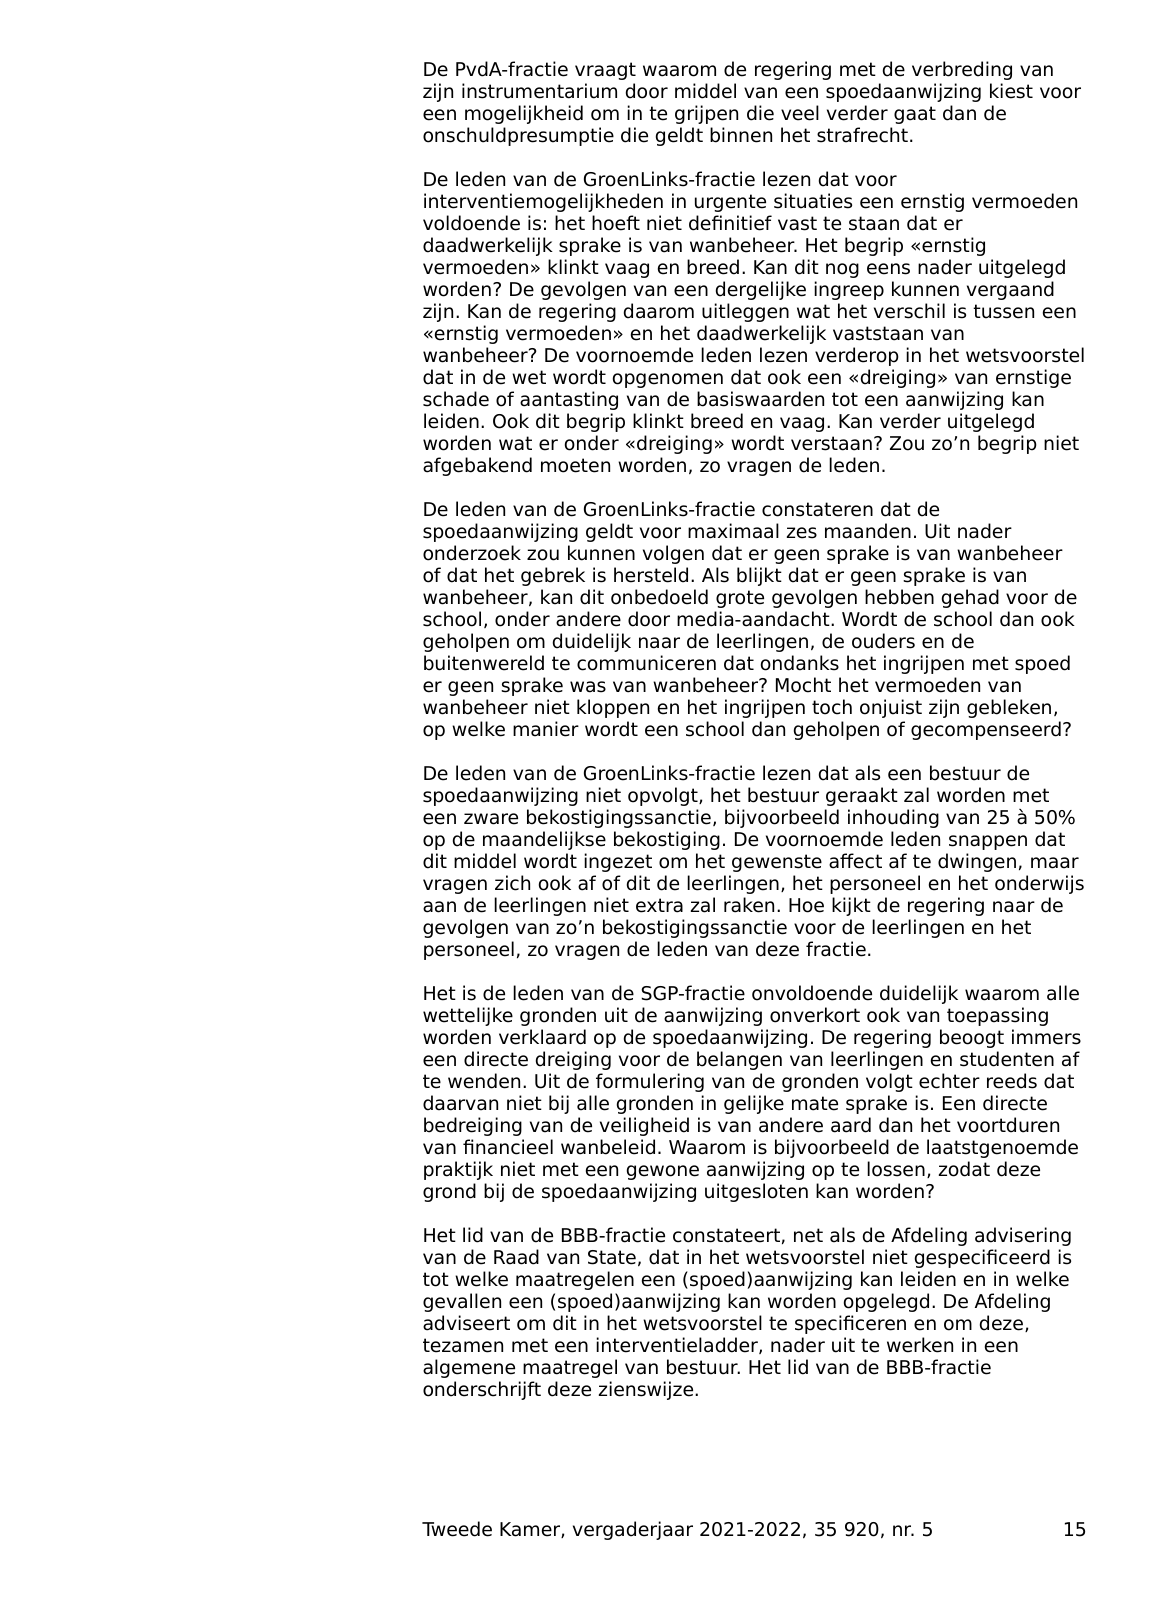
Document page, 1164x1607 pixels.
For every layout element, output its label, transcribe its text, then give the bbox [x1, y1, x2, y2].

text Het is de leden van de SGP-fractie onvoldoende duidelijk waarom alle wettelijke gronden uit de aanwijzing onverkort ook van toepassing worden verklaard op de spoedaanwijzing. De regering beoogt immers een directe dreiging voor de belangen van leerlingen en studenten af te wenden. Uit de formulering van de gronden volgt echter reeds dat daarvan niet bij alle gronden in gelijke mate sprake is. Een directe bedreiging van de veiligheid is van andere aard dan het voortduren van financieel wanbeleid. Waarom is bijvoorbeeld de laatstgenoemde praktijk niet met een gewone aanwijzing op te lossen, zodat deze grond bij de spoedaanwijzing uitgesloten kan worden? [422, 983, 1087, 1203]
text Het lid van de BBB-fractie constateert, net als de Afdeling advisering van de Raad van State, dat in het wetsvoorstel niet gespecificeerd is tot welke maatregelen een (spoed)aanwijzing kan leiden en in welke gevallen een (spoed)aanwijzing kan worden opgelegd. De Afdeling adviseert om dit in het wetsvoorstel te specificeren en om deze, tezamen met een interventieladder, nader uit te werken in een algemene maatregel van bestuur. Het lid van de BBB-fractie onderschrijft deze zienswijze. [422, 1225, 1087, 1401]
text De leden van de GroenLinks-fractie constateren dat de spoedaanwijzing geldt voor maximaal zes maanden. Uit nader onderzoek zou kunnen volgen dat er geen sprake is van wanbeheer of dat het gebrek is hersteld. Als blijkt dat er geen sprake is van wanbeheer, kan dit onbedoeld grote gevolgen hebben gehad voor de school, onder andere door media-aandacht. Wordt de school dan ook geholpen om duidelijk naar de leerlingen, de ouders en de buitenwereld te communiceren dat ondanks het ingrijpen met spoed er geen sprake was van wanbeheer? Mocht het vermoeden van wanbeheer niet kloppen en het ingrijpen toch onjuist zijn gebleken, op welke manier wordt een school dan geholpen of gecompenseerd? [422, 499, 1087, 741]
text De leden van de GroenLinks-fractie lezen dat als een bestuur de spoedaanwijzing niet opvolgt, het bestuur geraakt zal worden met een zware bekostigingssanctie, bijvoorbeeld inhouding van 25 à 50% op de maandelijkse bekostiging. De voornoemde leden snappen dat dit middel wordt ingezet om het gewenste affect af te dwingen, maar vragen zich ook af of dit de leerlingen, het personeel en het onderwijs aan de leerlingen niet extra zal raken. Hoe kijkt de regering naar de gevolgen van zo’n bekostigingssanctie voor de leerlingen en het personeel, zo vragen de leden van deze fractie. [422, 763, 1087, 961]
text De leden van de GroenLinks-fractie lezen dat voor interventiemogelijkheden in urgente situaties een ernstig vermoeden voldoende is: het hoeft niet definitief vast te staan dat er daadwerkelijk sprake is van wanbeheer. Het begrip «ernstig vermoeden» klinkt vaag en breed. Kan dit nog eens nader uitgelegd worden? De gevolgen van een dergelijke ingreep kunnen vergaand zijn. Kan de regering daarom uitleggen wat het verschil is tussen een «ernstig vermoeden» en het daadwerkelijk vaststaan van wanbeheer? De voornoemde leden lezen verderop in het wetsvoorstel dat in de wet wordt opgenomen dat ook een «dreiging» van ernstige schade of aantasting van de basiswaarden tot een aanwijzing kan leiden. Ook dit begrip klinkt breed en vaag. Kan verder uitgelegd worden wat er onder «dreiging» wordt verstaan? Zou zo’n begrip niet afgebakend moeten worden, zo vragen de leden. [422, 169, 1087, 477]
text De PvdA-fractie vraagt waarom de regering met de verbreding van zijn instrumentarium door middel van een spoedaanwijzing kiest voor een mogelijkheid om in te grijpen die veel verder gaat dan de onschuldpresumptie die geldt binnen het strafrecht. [422, 59, 1087, 147]
